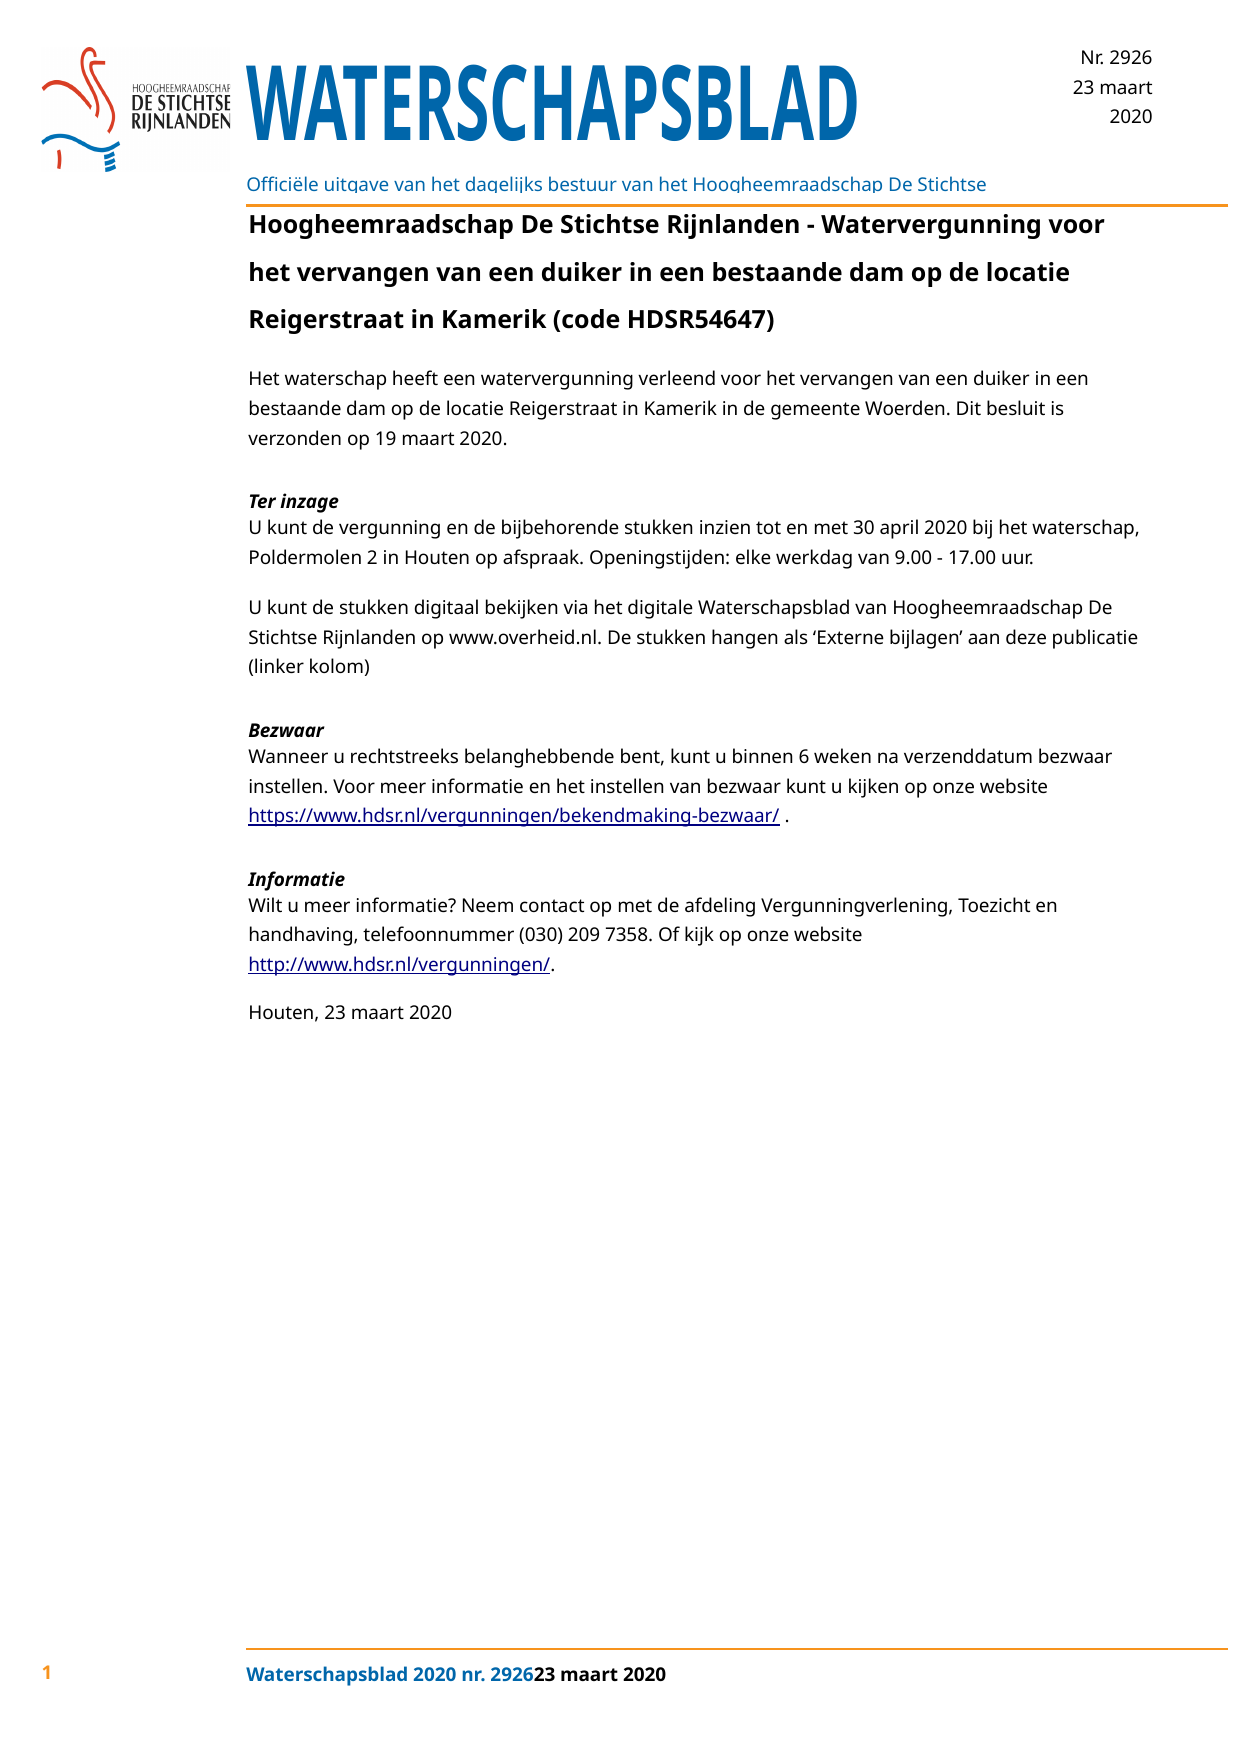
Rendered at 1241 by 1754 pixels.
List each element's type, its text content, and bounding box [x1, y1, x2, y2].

text Ter inzage [248, 489, 1152, 514]
text Hoogheemraadschap De Stichtse Rijnlanden - Watervergunning voor het vervangen van een duiker in een bestaande dam op de locatie Reigerstraat in Kamerik (code HDSR54647) [248, 207, 1152, 336]
text Bezwaar [248, 717, 1152, 743]
text Wanneer u rechtstreeks belanghebbende bent, kunt u binnen 6 weken na verzenddatum bezwaar instellen. Voor meer informatie en het instellen van bezwaar kunt u kijken op onze website https://www.hdsr.nl/vergunningen/bekendmaking-bezwaar/ . [248, 743, 1152, 828]
text Het waterschap heeft een watervergunning verleend voor het vervangen van een duiker in een bestaande dam op de locatie Reigerstraat in Kamerik in de gemeente Woerden. Dit besluit is verzonden op 19 maart 2020. [248, 366, 1152, 450]
text U kunt de stukken digitaal bekijken via het digitale Waterschapsblad van Hoogheemraadschap De Stichtse Rijnlanden op www.overheid.nl. De stukken hangen als ‘Externe bijlagen’ aan deze publicatie (linker kolom) [248, 594, 1152, 679]
text U kunt de vergunning en de bijbehorende stukken inzien tot en met 30 april 2020 bij het waterschap, Poldermolen 2 in Houten op afspraak. Openingstijden: elke werkdag van 9.00 - 17.00 uur. [248, 514, 1152, 570]
text Informatie [248, 866, 1152, 892]
picture [41, 47, 231, 172]
text Wilt u meer informatie? Neem contact op met de afdeling Vergunningverlening, Toezicht en handhaving, telefoonnummer (030) 209 7358. Of kijk op onze website http://www.hdsr.nl/vergunningen/. [248, 892, 1152, 977]
text Houten, 23 maart 2020 [248, 999, 1152, 1025]
